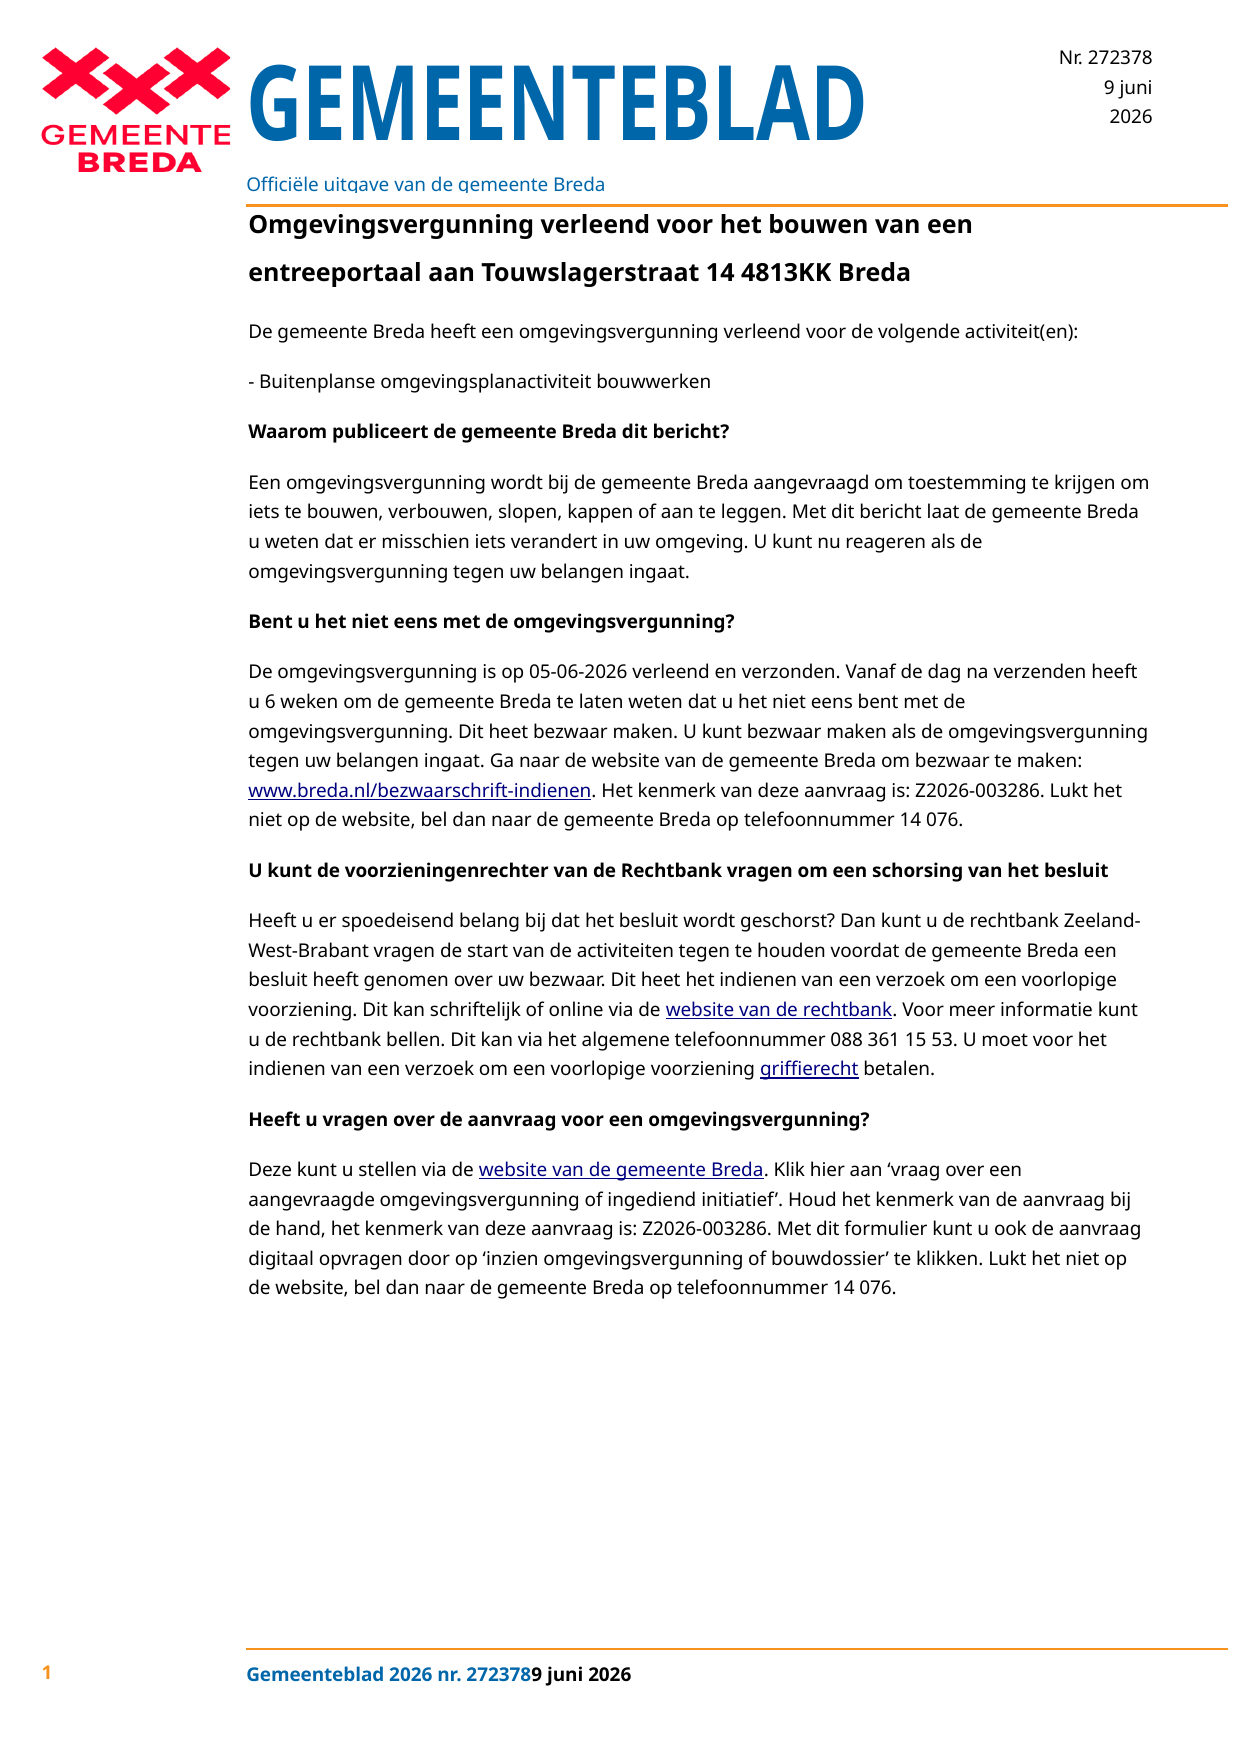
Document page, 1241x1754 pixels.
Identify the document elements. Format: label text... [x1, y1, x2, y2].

text De omgevingsvergunning is op 05-06-2026 verleend en verzonden. Vanaf de dag na verzenden heeft u 6 weken om de gemeente Breda te laten weten dat u het niet eens bent met de omgevingsvergunning. Dit heet bezwaar maken. U kunt bezwaar maken als de omgevingsvergunning tegen uw belangen ingaat. Ga naar de website van de gemeente Breda om bezwaar te maken: www.breda.nl/bezwaarschrift-indienen. Het kenmerk van deze aanvraag is: Z2026-003286. Lukt het niet op de website, bel dan naar de gemeente Breda op telefoonnummer 14 076. [248, 659, 1152, 832]
text Heeft u er spoedeisend belang bij dat het besluit wordt geschorst? Dan kunt u de rechtbank Zeeland-West-Brabant vragen de start van de activiteiten tegen te houden voordat de gemeente Breda een besluit heeft genomen over uw bezwaar. Dit heet het indienen van een verzoek om een voorlopige voorziening. Dit kan schriftelijk of online via de website van de rechtbank. Voor meer informatie kunt u de rechtbank bellen. Dit kan via het algemene telefoonnummer 088 361 15 53. U moet voor het indienen van een verzoek om een voorlopige voorziening griffierecht betalen. [248, 907, 1152, 1081]
text Een omgevingsvergunning wordt bij de gemeente Breda aangevraagd om toestemming te krijgen om iets te bouwen, verbouwen, slopen, kappen of aan te leggen. Met dit bericht laat de gemeente Breda u weten dat er misschien iets verandert in uw omgeving. U kunt nu reageren als de omgevingsvergunning tegen uw belangen ingaat. [248, 469, 1152, 584]
text De gemeente Breda heeft een omgevingsvergunning verleend voor de volgende activiteit(en): [248, 318, 1152, 344]
text U kunt de voorzieningenrechter van de Rechtbank vragen om een schorsing van het besluit [248, 857, 1152, 883]
text Heeft u vragen over de aanvraag voor een omgevingsvergunning? [248, 1106, 1152, 1132]
picture [41, 47, 231, 172]
text Deze kunt u stellen via de website van de gemeente Breda. Klik hier aan ‘vraag over een aangevraagde omgevingsvergunning of ingediend initiatief’. Houd het kenmerk van de aanvraag bij de hand, het kenmerk van deze aanvraag is: Z2026-003286. Met dit formulier kunt u ook de aanvraag digitaal opvragen door op ‘inzien omgevingsvergunning of bouwdossier’ te klikken. Lukt het niet op de website, bel dan naar de gemeente Breda op telefoonnummer 14 076. [248, 1156, 1152, 1300]
text Waarom publiceert de gemeente Breda dit bericht? [248, 419, 1152, 444]
text Omgevingsvergunning verleend voor het bouwen van een entreeportaal aan Touwslagerstraat 14 4813KK Breda [248, 207, 1152, 288]
text Bent u het niet eens met de omgevingsvergunning? [248, 608, 1152, 634]
text - Buitenplanse omgevingsplanactiviteit bouwwerken [248, 368, 1152, 394]
